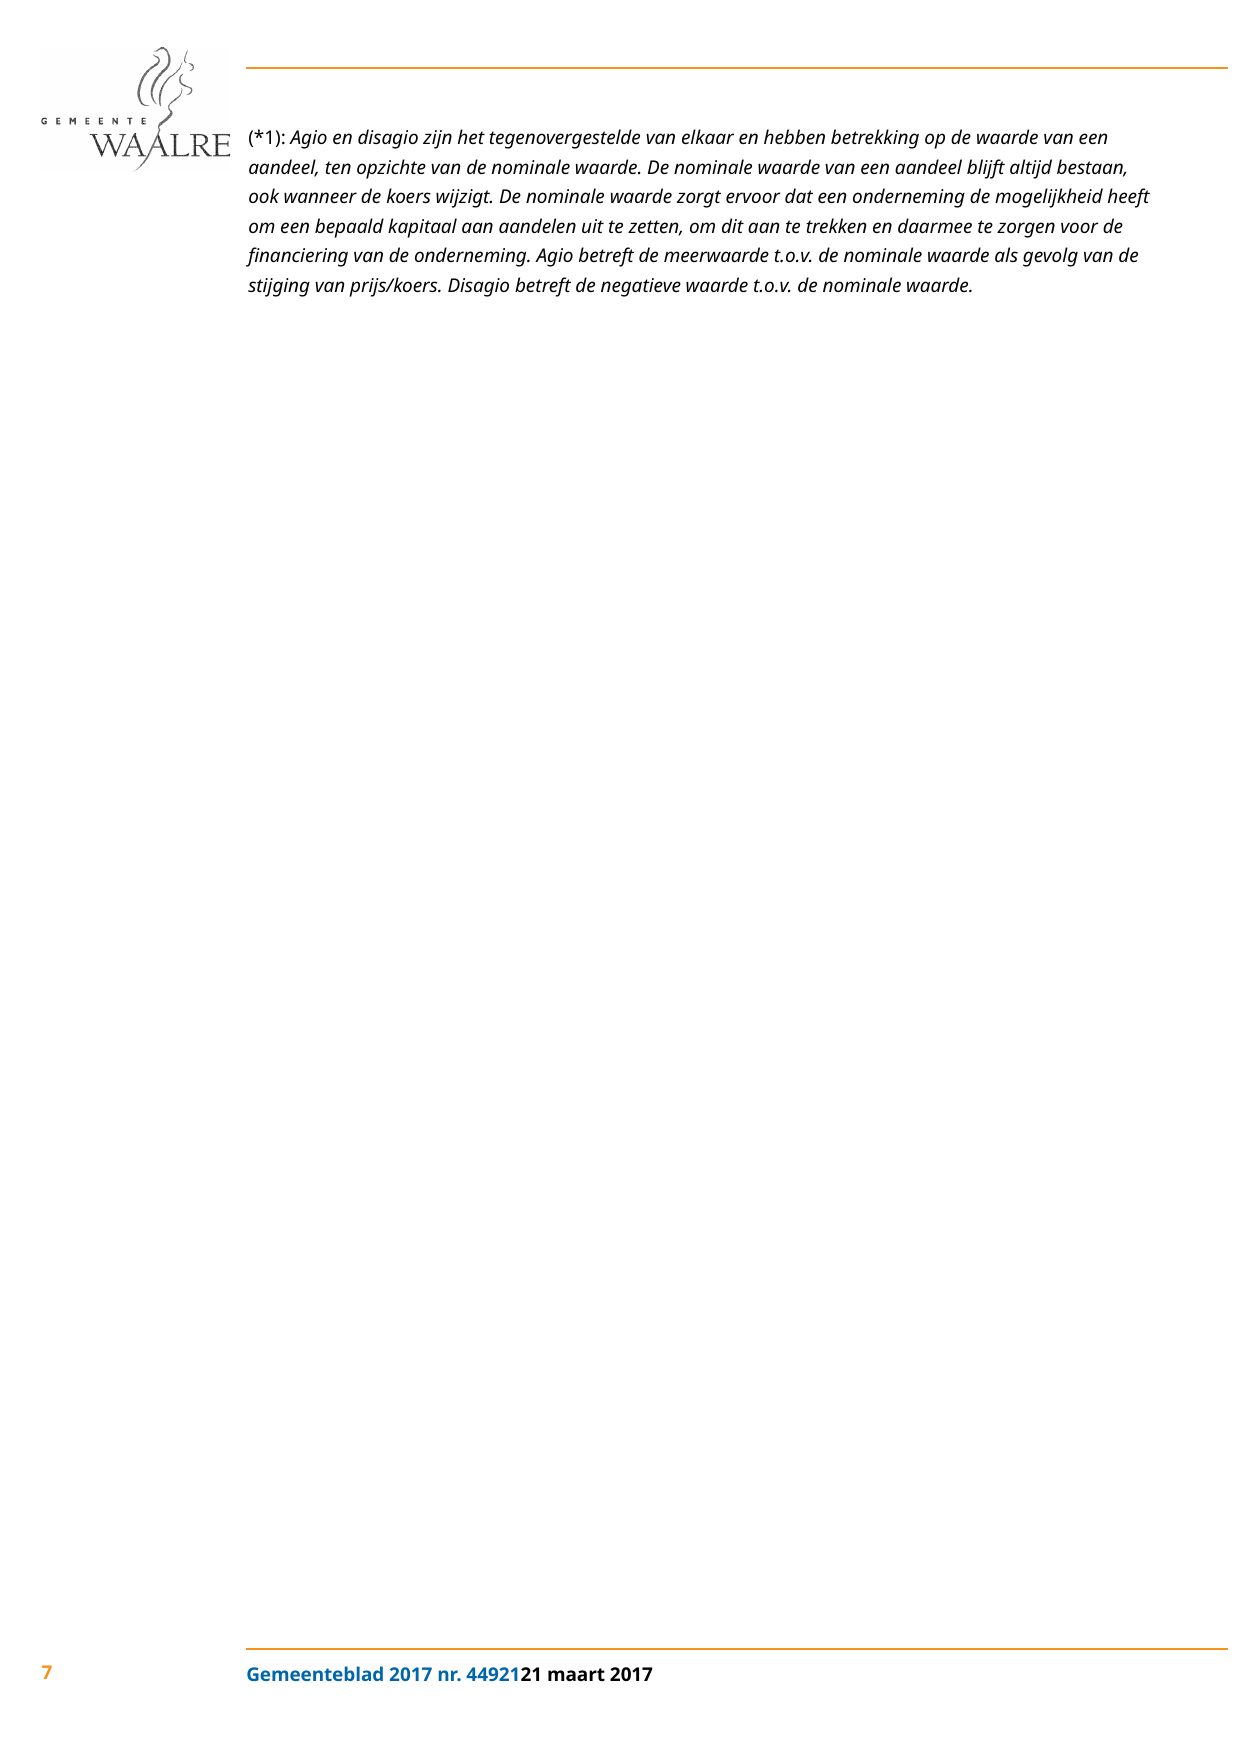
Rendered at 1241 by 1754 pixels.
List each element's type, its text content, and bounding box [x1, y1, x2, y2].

picture [41, 47, 231, 172]
text (*1): Agio en disagio zijn het tegenovergestelde van elkaar en hebben betrekking op de waarde van een aandeel, ten opzichte van de nominale waarde. De nominale waarde van een aandeel blijft altijd bestaan, ook wanneer de koers wijzigt. De nominale waarde zorgt ervoor dat een onderneming de mogelijkheid heeft om een bepaald kapitaal aan aandelen uit te zetten, om dit aan te trekken en daarmee te zorgen voor de financiering van de onderneming. Agio betreft de meerwaarde t.o.v. de nominale waarde als gevolg van de stijging van prijs/koers. Disagio betreft de negatieve waarde t.o.v. de nominale waarde. [248, 124, 1152, 298]
